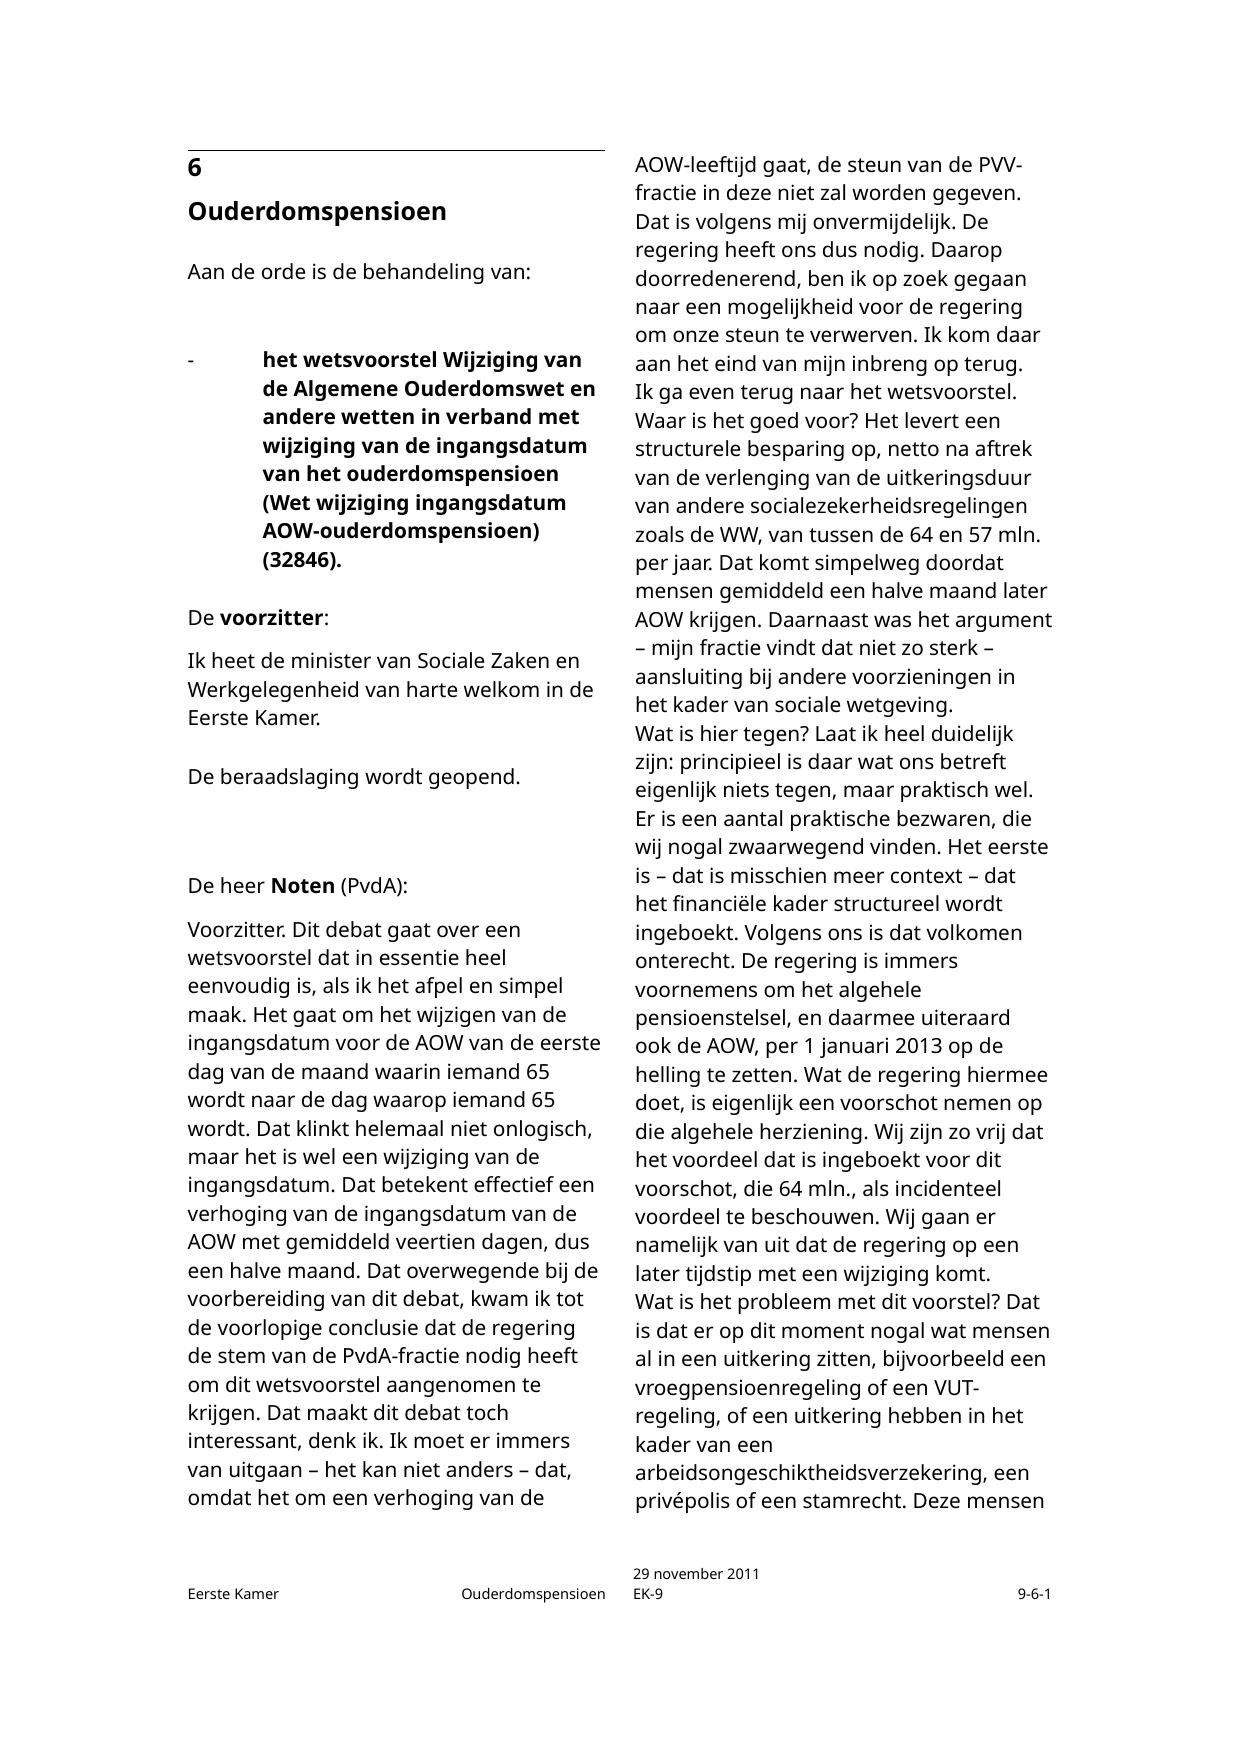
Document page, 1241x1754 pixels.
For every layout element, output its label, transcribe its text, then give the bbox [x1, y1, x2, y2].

text De beraadslaging wordt geopend. [187, 762, 605, 790]
text 6 [187, 151, 605, 184]
text Ouderdomspensioen [187, 193, 605, 227]
text Wat is hier tegen? Laat ik heel duidelijk zijn: principieel is daar wat ons betreft eigenlijk niets tegen, maar praktisch wel. Er is een aantal praktische bezwaren, die wij nogal zwaarwegend vinden. Het eerste is – dat is misschien meer context – dat het financiële kader structureel wordt ingeboekt. Volgens ons is dat volkomen onterecht. De regering is immers voornemens om het algehele pensioenstelsel, en daarmee uiteraard ook de AOW, per 1 januari 2013 op de helling te zetten. Wat de regering hiermee doet, is eigenlijk een voorschot nemen op die algehele herziening. Wij zijn zo vrij dat het voordeel dat is ingeboekt voor dit voorschot, die 64 mln., als incidenteel voordeel te beschouwen. Wij gaan er namelijk van uit dat de regering op een later tijdstip met een wijziging komt. [635, 719, 1053, 1287]
text Ik ga even terug naar het wetsvoorstel. Waar is het goed voor? Het levert een structurele besparing op, netto na aftrek van de verlenging van de uitkeringsduur van andere socialezekerheidsregelingen zoals de WW, van tussen de 64 en 57 mln. per jaar. Dat komt simpelweg doordat mensen gemiddeld een halve maand later AOW krijgen. Daarnaast was het argument – mijn fractie vindt dat niet zo sterk – aansluiting bij andere voorzieningen in het kader van sociale wetgeving. [635, 377, 1053, 719]
text Wat is het probleem met dit voorstel? Dat is dat er op dit moment nogal wat mensen al in een uitkering zitten, bijvoorbeeld een vroegpensioenregeling of een VUT-regeling, of een uitkering hebben in het kader van een arbeidsongeschiktheidsverzekering, een privépolis of een stamrecht. Deze mensen [635, 1287, 1053, 1515]
list het wetsvoorstel Wijziging van de Algemene Ouderdomswet en andere wetten in verband met wijziging van de ingangsdatum van het ouderdomspensioen (Wet wijziging ingangsdatum AOW-ouderdomspensioen) (32846). [187, 346, 605, 573]
text De voorzitter: [187, 603, 605, 632]
text Voorzitter. Dit debat gaat over een wetsvoorstel dat in essentie heel eenvoudig is, als ik het afpel en simpel maak. Het gaat om het wijzigen van de ingangsdatum voor de AOW van de eerste dag van de maand waarin iemand 65 wordt naar de dag waarop iemand 65 wordt. Dat klinkt helemaal niet onlogisch, maar het is wel een wijziging van de ingangsdatum. Dat betekent effectief een verhoging van de ingangsdatum van de AOW met gemiddeld veertien dagen, dus een halve maand. Dat overwegende bij de voorbereiding van dit debat, kwam ik tot de voorlopige conclusie dat de regering de stem van de PvdA-fractie nodig heeft om dit wetsvoorstel aangenomen te krijgen. Dat maakt dit debat toch interessant, denk ik. Ik moet er immers van uitgaan – het kan niet anders – dat, omdat het om een verhoging van de [187, 915, 605, 1512]
text Aan de orde is de behandeling van: [187, 257, 605, 286]
text  [187, 820, 605, 849]
text AOW-leeftijd gaat, de steun van de PVV-fractie in deze niet zal worden gegeven. Dat is volgens mij onvermijdelijk. De regering heeft ons dus nodig. Daarop doorredenerend, ben ik op zoek gegaan naar een mogelijkheid voor de regering om onze steun te verwerven. Ik kom daar aan het eind van mijn inbreng op terug. [635, 150, 1053, 377]
text Ik heet de minister van Sociale Zaken en Werkgelegenheid van harte welkom in de Eerste Kamer. [187, 647, 605, 732]
text De heer Noten (PvdA): [187, 871, 605, 900]
